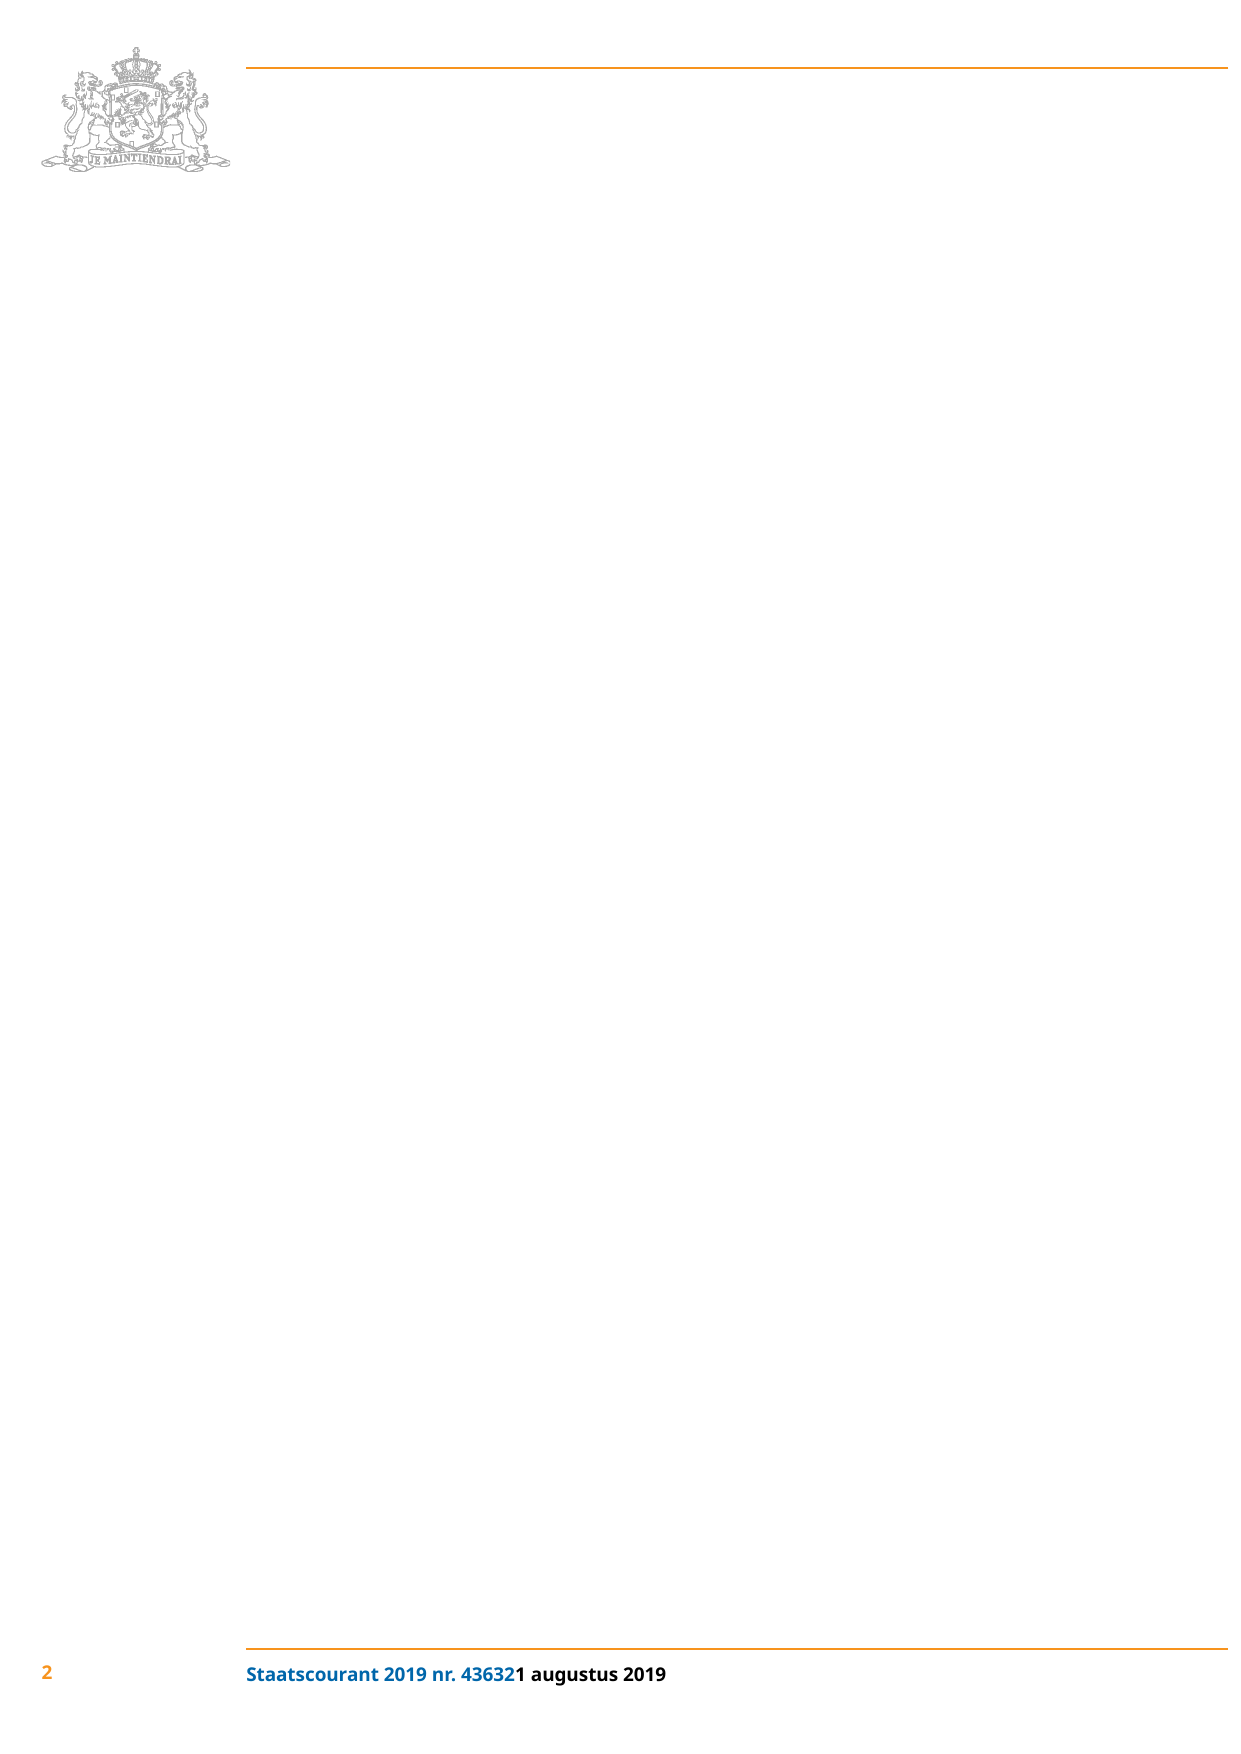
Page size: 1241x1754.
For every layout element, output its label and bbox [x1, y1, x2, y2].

picture [41, 47, 231, 172]
